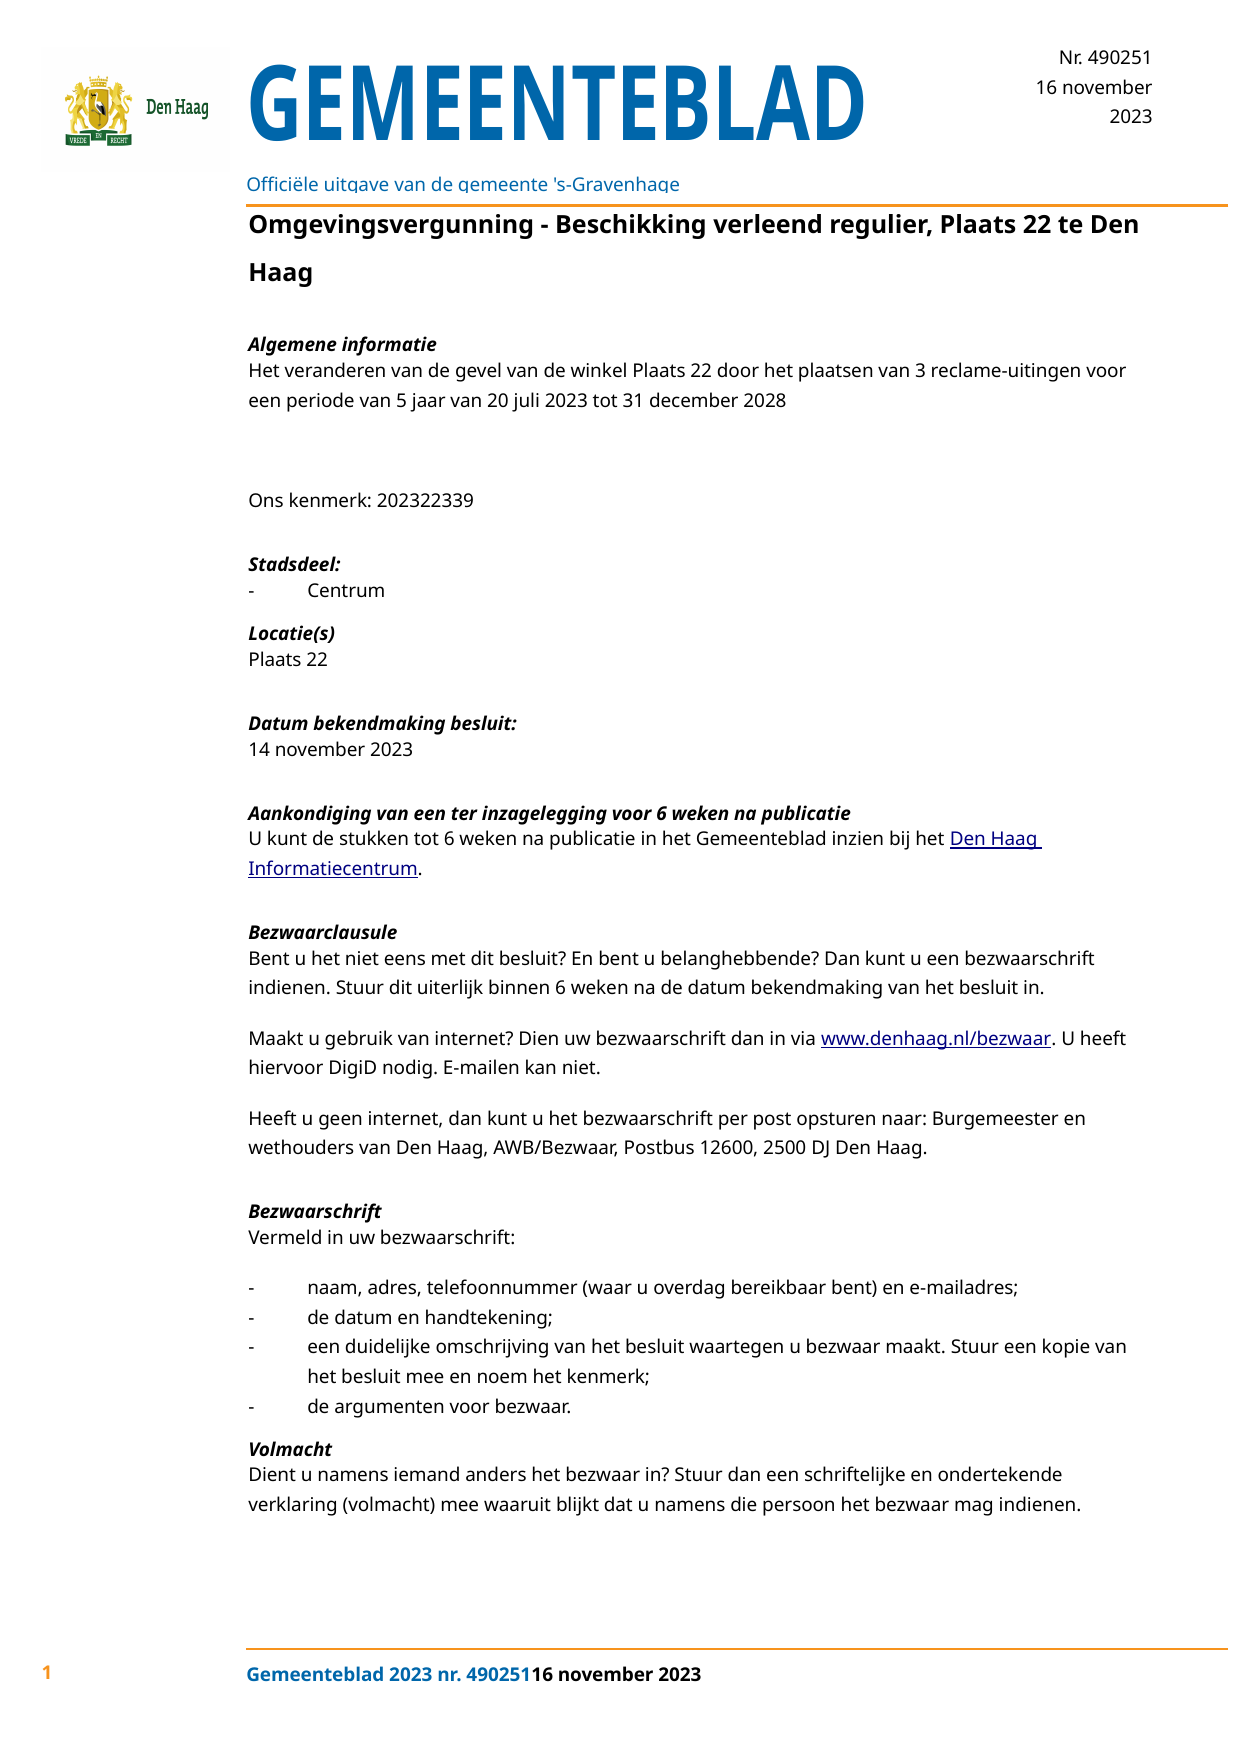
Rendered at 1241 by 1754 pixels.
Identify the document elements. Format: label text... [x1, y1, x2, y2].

text Bezwaarschrift [248, 1198, 1152, 1224]
text Bezwaarclausule [248, 919, 1152, 945]
list de argumenten voor bezwaar. [248, 1393, 1152, 1418]
text Algemene informatie [248, 331, 1152, 357]
text Bent u het niet eens met dit besluit? En bent u belanghebbende? Dan kunt u een bezwaarschrift indienen. Stuur dit uiterlijk binnen 6 weken na de datum bekendmaking van het besluit in. [248, 945, 1152, 1000]
text Volmacht [248, 1436, 1152, 1462]
text U kunt de stukken tot 6 weken na publicatie in het Gemeenteblad inzien bij het Den Haag Informatiecentrum. [248, 826, 1152, 881]
text 14 november 2023 [248, 736, 1152, 762]
text Locatie(s) [248, 620, 1152, 646]
list een duidelijke omschrijving van het besluit waartegen u bezwaar maakt. Stuur een kopie van het besluit mee en noem het kenmerk; [248, 1334, 1152, 1389]
text Ons kenmerk: 202322339 [248, 488, 1152, 513]
list naam, adres, telefoonnummer (waar u overdag bereikbaar bent) en e-mailadres; [248, 1274, 1152, 1300]
text Stadsdeel: [248, 552, 1152, 577]
text Dient u namens iemand anders het bezwaar in? Stuur dan een schriftelijke en ondertekende verklaring (volmacht) mee waaruit blijkt dat u namens die persoon het bezwaar mag indienen. [248, 1462, 1152, 1517]
picture [41, 47, 231, 172]
text Heeft u geen internet, dan kunt u het bezwaarschrift per post opsturen naar: Burgemeester en wethouders van Den Haag, AWB/Bezwaar, Postbus 12600, 2500 DJ Den Haag. [248, 1105, 1152, 1160]
text Het veranderen van de gevel van de winkel Plaats 22 door het plaatsen van 3 reclame-uitingen voor een periode van 5 jaar van 20 juli 2023 tot 31 december 2028 [248, 357, 1152, 412]
text Plaats 22 [248, 646, 1152, 672]
list de datum en handtekening; [248, 1304, 1152, 1330]
text Aankondiging van een ter inzagelegging voor 6 weken na publicatie [248, 800, 1152, 826]
text Vermeld in uw bezwaarschrift: [248, 1224, 1152, 1250]
text Omgevingsvergunning - Beschikking verleend regulier, Plaats 22 te Den Haag [248, 207, 1152, 288]
text Maakt u gebruik van internet? Dien uw bezwaarschrift dan in via www.denhaag.nl/bezwaar. U heeft hiervoor DigiD nodig. E-mailen kan niet. [248, 1025, 1152, 1080]
text Datum bekendmaking besluit: [248, 710, 1152, 736]
list Centrum [248, 577, 1152, 603]
